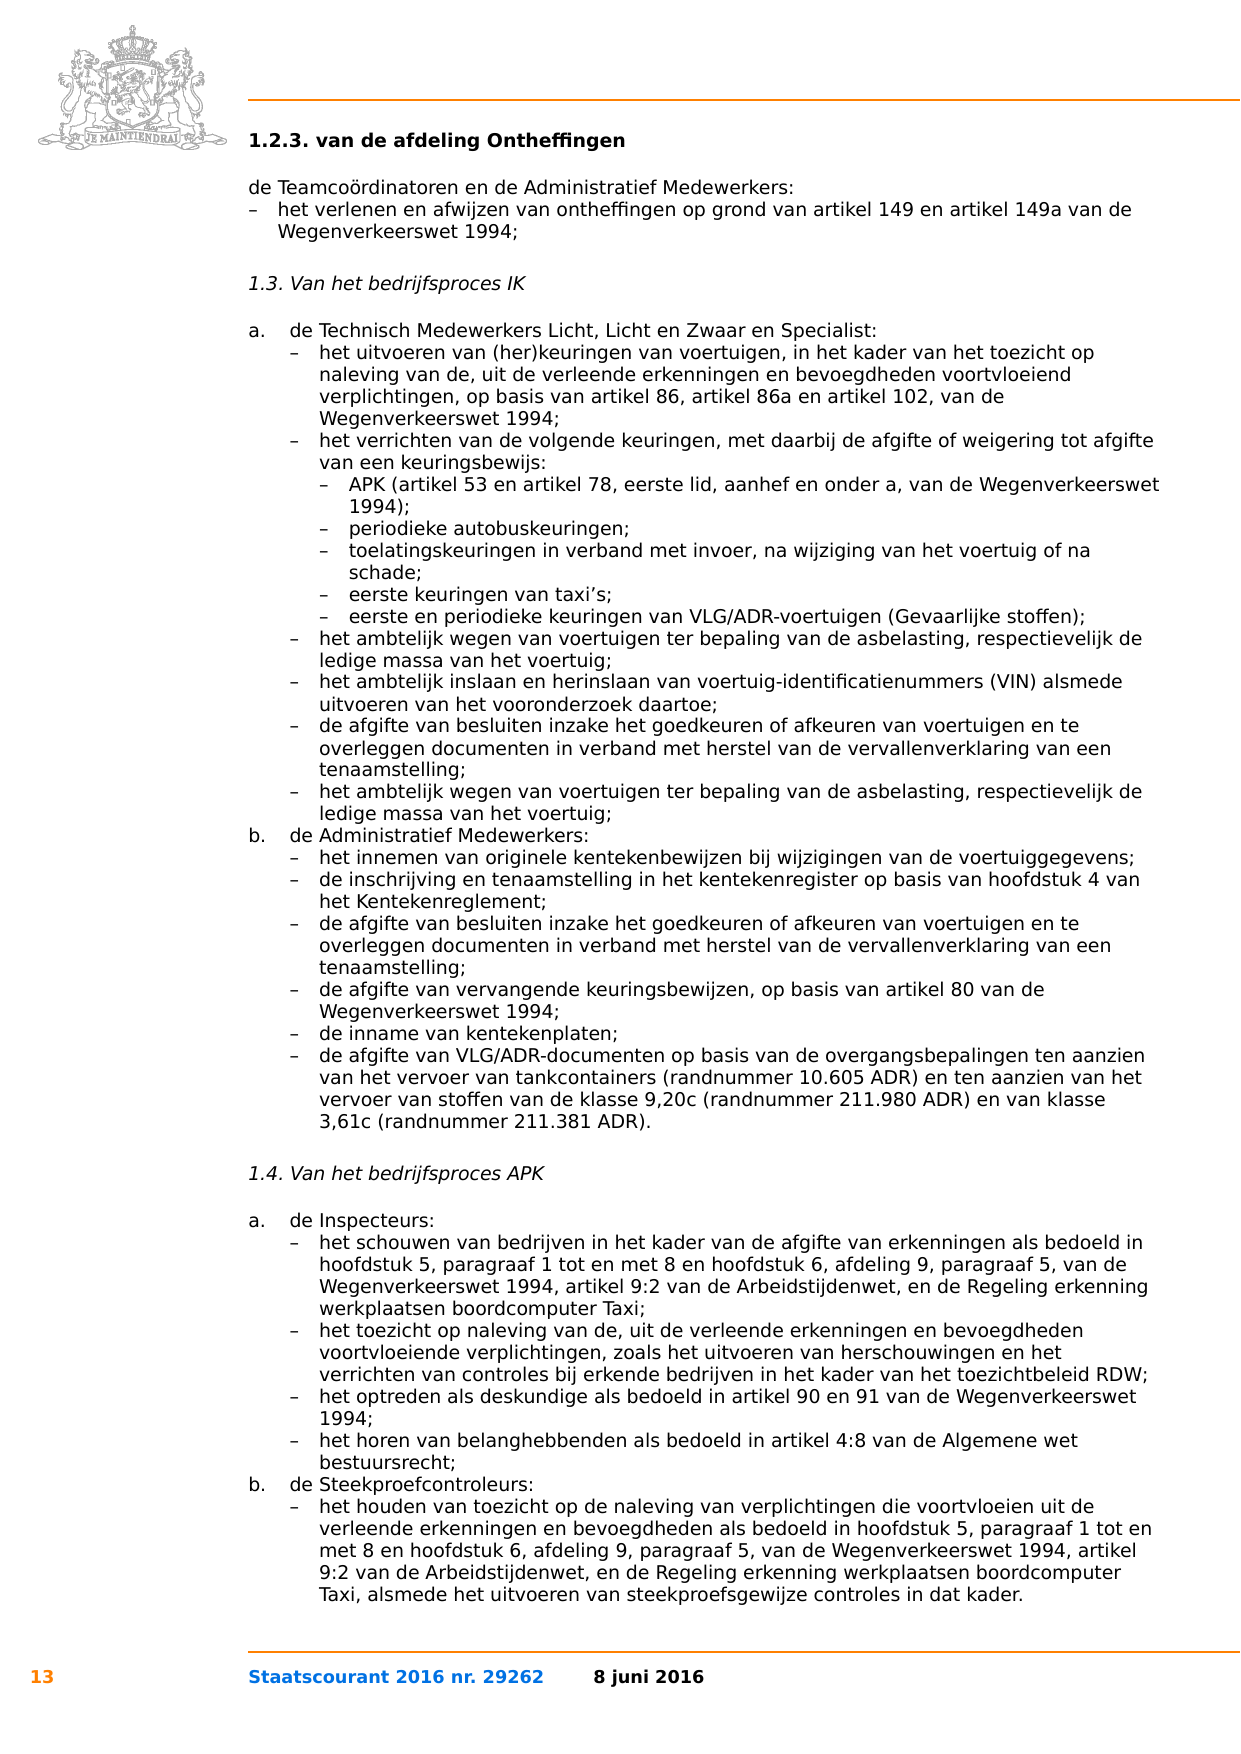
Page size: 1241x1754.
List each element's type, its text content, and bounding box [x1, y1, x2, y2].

text a. de Technisch Medewerkers Licht, Licht en Zwaar en Specialist: [248, 320, 1163, 342]
text b. de Administratief Medewerkers: [248, 825, 1163, 847]
text – het uitvoeren van (her)keuringen van voertuigen, in het kader van het toezicht op naleving van de, uit de verleende erkenningen en bevoegdheden voortvloeiend verplichtingen, op basis van artikel 86, artikel 86a en artikel 102, van de Wegenverkeerswet 1994; [289, 342, 1163, 430]
text – de afgifte van besluiten inzake het goedkeuren of afkeuren van voertuigen en te overleggen documenten in verband met herstel van de vervallenverklaring van een tenaamstelling; [289, 913, 1163, 979]
text b. de Steekproefcontroleurs: [248, 1474, 1163, 1496]
text – toelatingskeuringen in verband met invoer, na wijziging van het voertuig of na schade; [319, 539, 1163, 583]
text – eerste en periodieke keuringen van VLG/ADR-voertuigen (Gevaarlijke stoffen); [319, 606, 1163, 627]
text de Teamcoördinatoren en de Administratief Medewerkers: [248, 177, 1163, 199]
text – het innemen van originele kentekenbewijzen bij wijzigingen van de voertuiggegevens; [289, 847, 1163, 869]
text a. de Inspecteurs: [248, 1210, 1163, 1232]
text – het ambtelijk wegen van voertuigen ter bepaling van de asbelasting, respectievelijk de ledige massa van het voertuig; [289, 781, 1163, 825]
text – het verrichten van de volgende keuringen, met daarbij de afgifte of weigering tot afgifte van een keuringsbewijs: [289, 430, 1163, 474]
text – de afgifte van vervangende keuringsbewijzen, op basis van artikel 80 van de Wegenverkeerswet 1994; [289, 979, 1163, 1023]
text – het toezicht op naleving van de, uit de verleende erkenningen en bevoegdheden voortvloeiende verplichtingen, zoals het uitvoeren van herschouwingen en het verrichten van controles bij erkende bedrijven in het kader van het toezichtbeleid RDW; [289, 1320, 1163, 1386]
text – APK (artikel 53 en artikel 78, eerste lid, aanhef en onder a, van de Wegenverkeerswet 1994); [319, 474, 1163, 518]
text – periodieke autobuskeuringen; [319, 518, 1163, 539]
text – het schouwen van bedrijven in het kader van de afgifte van erkenningen als bedoeld in hoofdstuk 5, paragraaf 1 tot en met 8 en hoofdstuk 6, afdeling 9, paragraaf 5, van de Wegenverkeerswet 1994, artikel 9:2 van de Arbeidstijdenwet, en de Regeling erkenning werkplaatsen boordcomputer Taxi; [289, 1232, 1163, 1320]
subtitle 1.4. Van het bedrijfsproces APK [248, 1163, 1163, 1185]
text – het verlenen en afwijzen van ontheffingen op grond van artikel 149 en artikel 149a van de Wegenverkeerswet 1994; [248, 199, 1163, 243]
text – het optreden als deskundige als bedoeld in artikel 90 en 91 van de Wegenverkeerswet 1994; [289, 1386, 1163, 1430]
picture [38, 25, 227, 150]
text – het ambtelijk inslaan en herinslaan van voertuig-identificatienummers (VIN) alsmede uitvoeren van het vooronderzoek daartoe; [289, 671, 1163, 715]
text – het horen van belanghebbenden als bedoeld in artikel 4:8 van de Algemene wet bestuursrecht; [289, 1430, 1163, 1474]
text – de inname van kentekenplaten; [289, 1023, 1163, 1045]
subtitle 1.3. Van het bedrijfsproces IK [248, 273, 1163, 295]
text – eerste keuringen van taxi’s; [319, 583, 1163, 606]
text – het houden van toezicht op de naleving van verplichtingen die voortvloeien uit de verleende erkenningen en bevoegdheden als bedoeld in hoofdstuk 5, paragraaf 1 tot en met 8 en hoofdstuk 6, afdeling 9, paragraaf 5, van de Wegenverkeerswet 1994, artikel 9:2 van de Arbeidstijdenwet, en de Regeling erkenning werkplaatsen boordcomputer Taxi, alsmede het uitvoeren van steekproefsgewijze controles in dat kader. [289, 1496, 1163, 1606]
text – de afgifte van besluiten inzake het goedkeuren of afkeuren van voertuigen en te overleggen documenten in verband met herstel van de vervallenverklaring van een tenaamstelling; [289, 715, 1163, 781]
text – de afgifte van VLG/ADR-documenten op basis van de overgangsbepalingen ten aanzien van het vervoer van tankcontainers (randnummer 10.605 ADR) en ten aanzien van het vervoer van stoffen van de klasse 9,20c (randnummer 211.980 ADR) en van klasse 3,61c (randnummer 211.381 ADR). [289, 1045, 1163, 1133]
subtitle 1.2.3. van de afdeling Ontheffingen [248, 130, 1163, 152]
text – het ambtelijk wegen van voertuigen ter bepaling van de asbelasting, respectievelijk de ledige massa van het voertuig; [289, 627, 1163, 671]
text – de inschrijving en tenaamstelling in het kentekenregister op basis van hoofdstuk 4 van het Kentekenreglement; [289, 869, 1163, 913]
